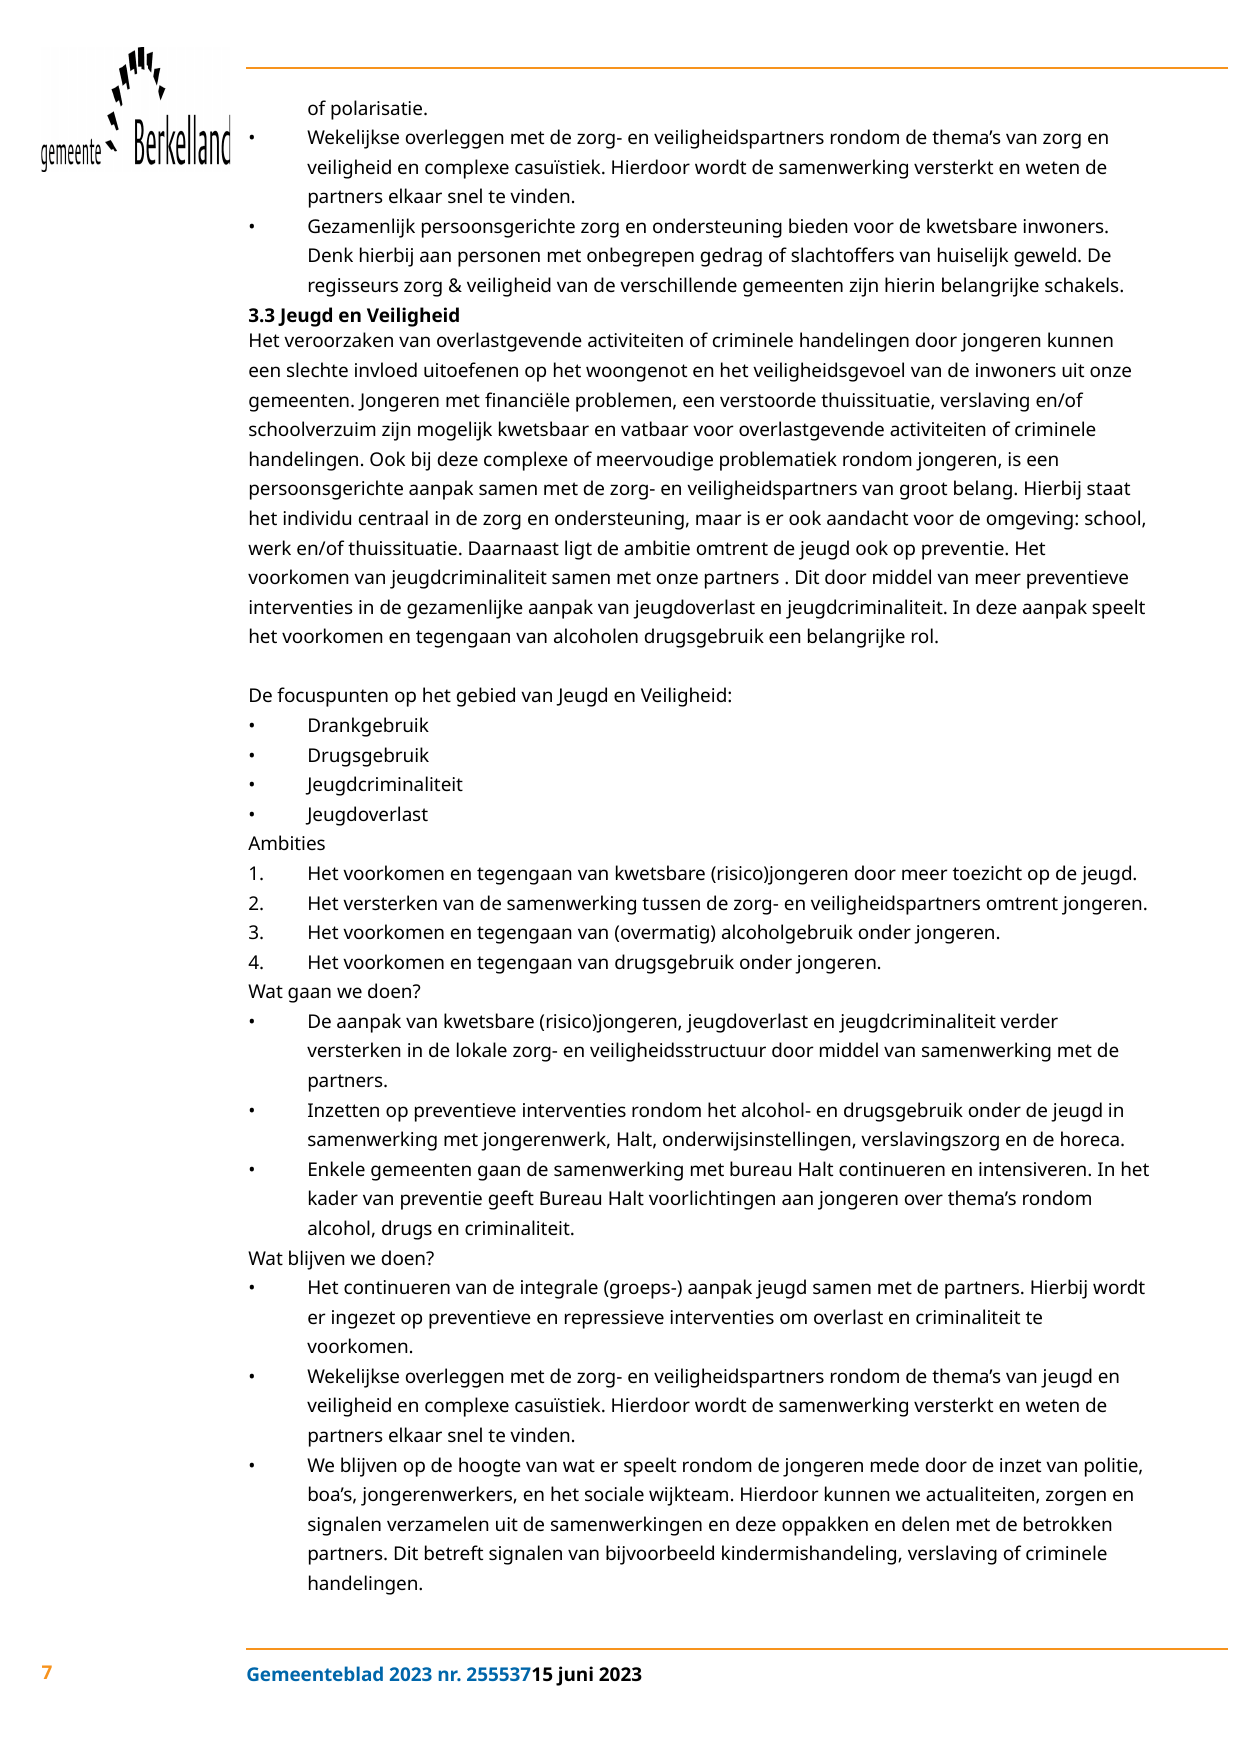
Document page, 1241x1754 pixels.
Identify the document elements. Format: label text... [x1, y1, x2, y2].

list Jeugdoverlast [248, 801, 1152, 827]
list Het voorkomen en tegengaan van (overmatig) alcoholgebruik onder jongeren. [248, 919, 1152, 945]
list Enkele gemeenten gaan de samenwerking met bureau Halt continueren en intensiveren. In het kader van preventie geeft Bureau Halt voorlichtingen aan jongeren over thema’s rondom alcohol, drugs en criminaliteit. [248, 1156, 1152, 1241]
list Inzetten op preventieve interventies rondom het alcohol- en drugsgebruik onder de jeugd in samenwerking met jongerenwerk, Halt, onderwijsinstellingen, verslavingszorg en de horeca. [248, 1097, 1152, 1152]
list Drankgebruik [248, 712, 1152, 738]
list Het voorkomen en tegengaan van drugsgebruik onder jongeren. [248, 949, 1152, 974]
list Gezamenlijk persoonsgerichte zorg en ondersteuning bieden voor de kwetsbare inwoners. Denk hierbij aan personen met onbegrepen gedrag of slachtoffers van huiselijk geweld. De regisseurs zorg & veiligheid van de verschillende gemeenten zijn hierin belangrijke schakels. [248, 213, 1152, 298]
text De focuspunten op het gebied van Jeugd en Veiligheid: [248, 683, 1152, 708]
list De aanpak van kwetsbare (risico)jongeren, jeugdoverlast en jeugdcriminaliteit verder versterken in de lokale zorg- en veiligheidsstructuur door middel van samenwerking met de partners. [248, 1008, 1152, 1093]
list Wekelijkse overleggen met de zorg- en veiligheidspartners rondom de thema’s van zorg en veiligheid en complexe casuïstiek. Hierdoor wordt de samenwerking versterkt en weten de partners elkaar snel te vinden. [248, 124, 1152, 209]
list Het versterken van de samenwerking tussen de zorg- en veiligheidspartners omtrent jongeren. [248, 890, 1152, 915]
list We blijven op de hoogte van wat er speelt rondom de jongeren mede door de inzet van politie, boa’s, jongerenwerkers, en het sociale wijkteam. Hierdoor kunnen we actualiteiten, zorgen en signalen verzamelen uit de samenwerkingen en deze oppakken en delen met de betrokken partners. Dit betreft signalen van bijvoorbeeld kindermishandeling, verslaving of criminele handelingen. [248, 1452, 1152, 1596]
list Het continueren van de integrale (groeps-) aanpak jeugd samen met de partners. Hierbij wordt er ingezet op preventieve en repressieve interventies om overlast en criminaliteit te voorkomen. [248, 1274, 1152, 1359]
picture [41, 47, 231, 172]
text 3.3 Jeugd en Veiligheid [248, 302, 1152, 328]
list of polarisatie. [248, 95, 1152, 121]
list Drugsgebruik [248, 742, 1152, 767]
text Wat gaan we doen? [248, 978, 1152, 1004]
list Wekelijkse overleggen met de zorg- en veiligheidspartners rondom de thema’s van jeugd en veiligheid en complexe casuïstiek. Hierdoor wordt de samenwerking versterkt en weten de partners elkaar snel te vinden. [248, 1363, 1152, 1448]
list Jeugdcriminaliteit [248, 771, 1152, 797]
list Het voorkomen en tegengaan van kwetsbare (risico)jongeren door meer toezicht op de jeugd. [248, 860, 1152, 886]
text Het veroorzaken van overlastgevende activiteiten of criminele handelingen door jongeren kunnen een slechte invloed uitoefenen op het woongenot en het veiligheidsgevoel van de inwoners uit onze gemeenten. Jongeren met financiële problemen, een verstoorde thuissituatie, verslaving en/of schoolverzuim zijn mogelijk kwetsbaar en vatbaar voor overlastgevende activiteiten of criminele handelingen. Ook bij deze complexe of meervoudige problematiek rondom jongeren, is een persoonsgerichte aanpak samen met de zorg- en veiligheidspartners van groot belang. Hierbij staat het individu centraal in de zorg en ondersteuning, maar is er ook aandacht voor de omgeving: school, werk en/of thuissituatie. Daarnaast ligt de ambitie omtrent de jeugd ook op preventie. Het voorkomen van jeugdcriminaliteit samen met onze partners . Dit door middel van meer preventieve interventies in de gezamenlijke aanpak van jeugdoverlast en jeugdcriminaliteit. In deze aanpak speelt het voorkomen en tegengaan van alcoholen drugsgebruik een belangrijke rol. [248, 328, 1152, 649]
text Ambities [248, 831, 1152, 856]
text Wat blijven we doen? [248, 1245, 1152, 1270]
